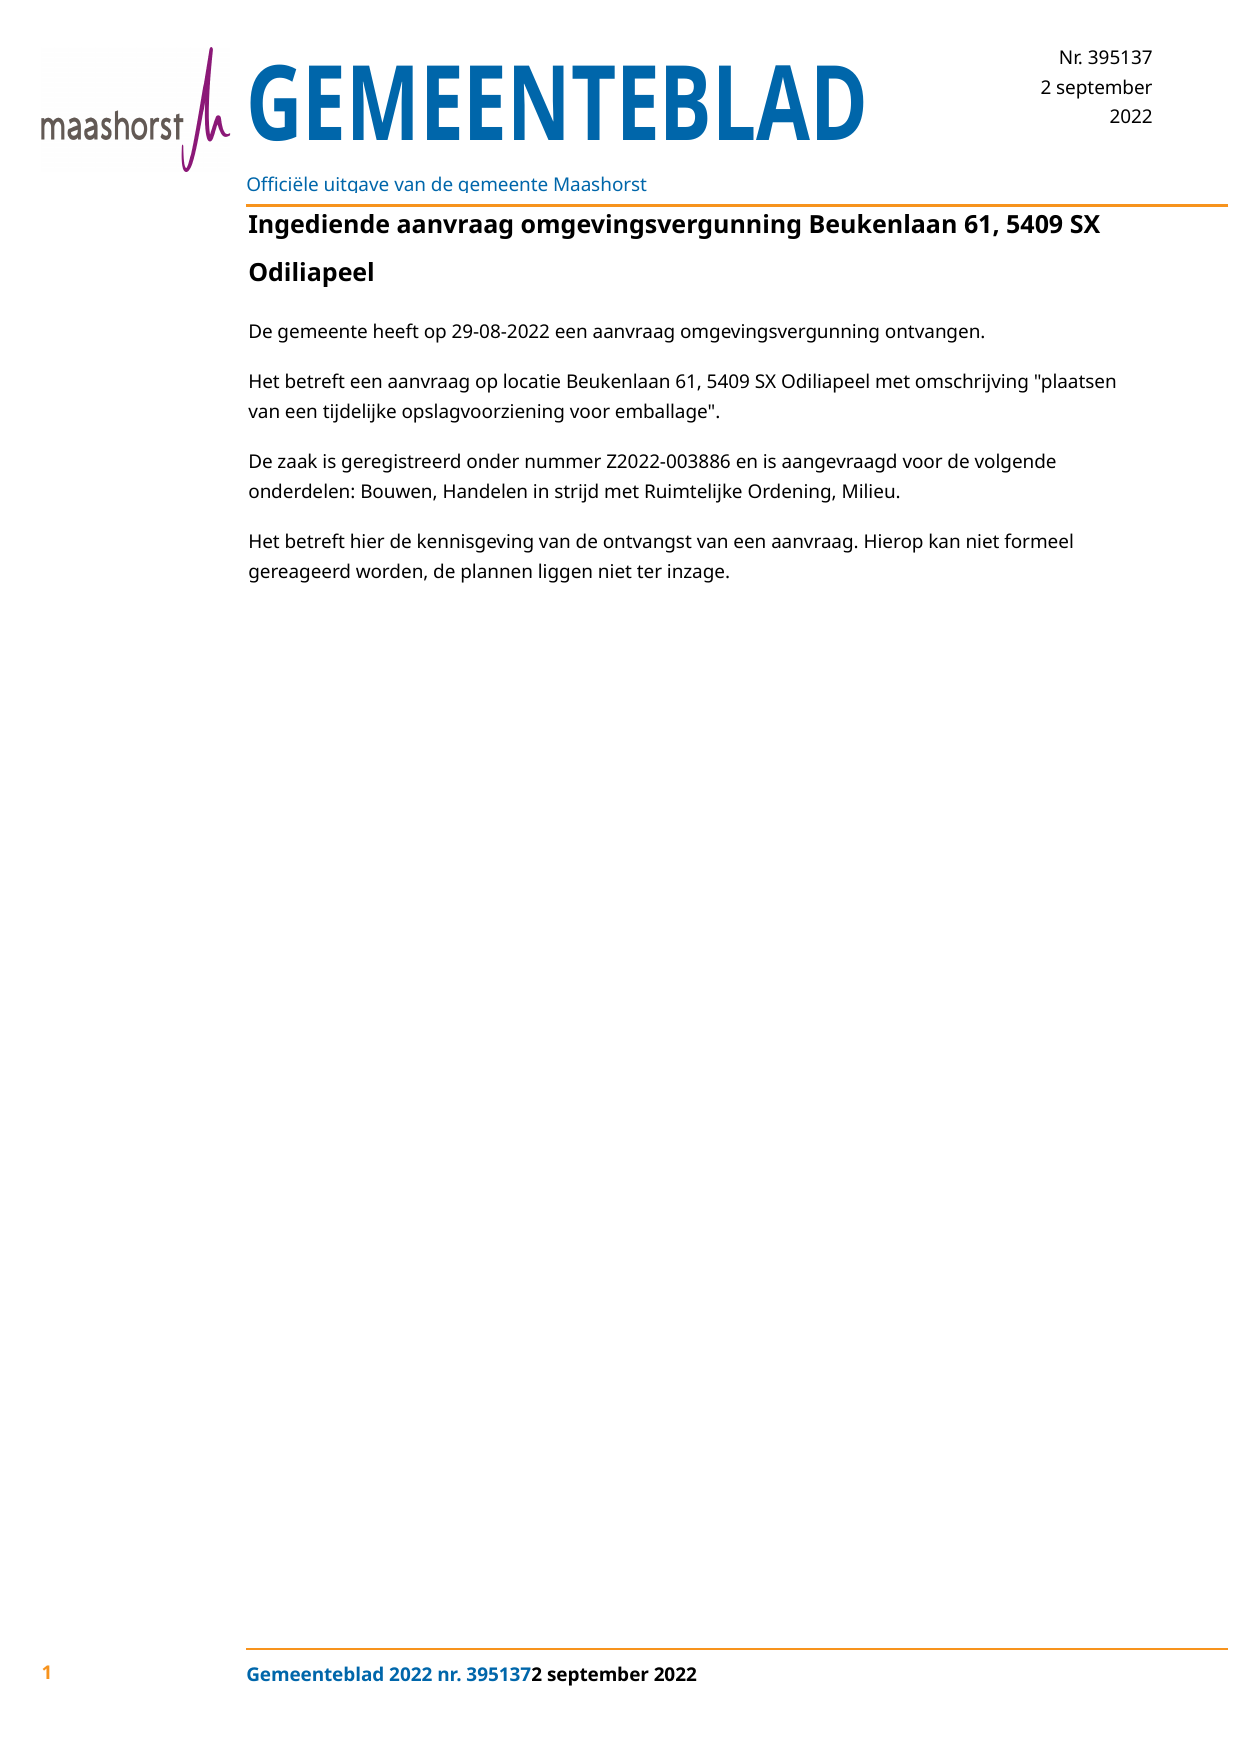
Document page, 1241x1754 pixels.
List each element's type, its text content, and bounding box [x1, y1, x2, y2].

text Ingediende aanvraag omgevingsvergunning Beukenlaan 61, 5409 SX Odiliapeel [248, 207, 1152, 288]
text Het betreft hier de kennisgeving van de ontvangst van een aanvraag. Hierop kan niet formeel gereageerd worden, de plannen liggen niet ter inzage. [248, 528, 1152, 584]
text De zaak is geregistreerd onder nummer Z2022-003886 en is aangevraagd voor de volgende onderdelen: Bouwen, Handelen in strijd met Ruimtelijke Ordening, Milieu. [248, 448, 1152, 504]
text Het betreft een aanvraag op locatie Beukenlaan 61, 5409 SX Odiliapeel met omschrijving "plaatsen van een tijdelijke opslagvoorziening voor emballage". [248, 368, 1152, 424]
text De gemeente heeft op 29-08-2022 een aanvraag omgevingsvergunning ontvangen. [248, 318, 1152, 344]
picture [41, 47, 231, 172]
